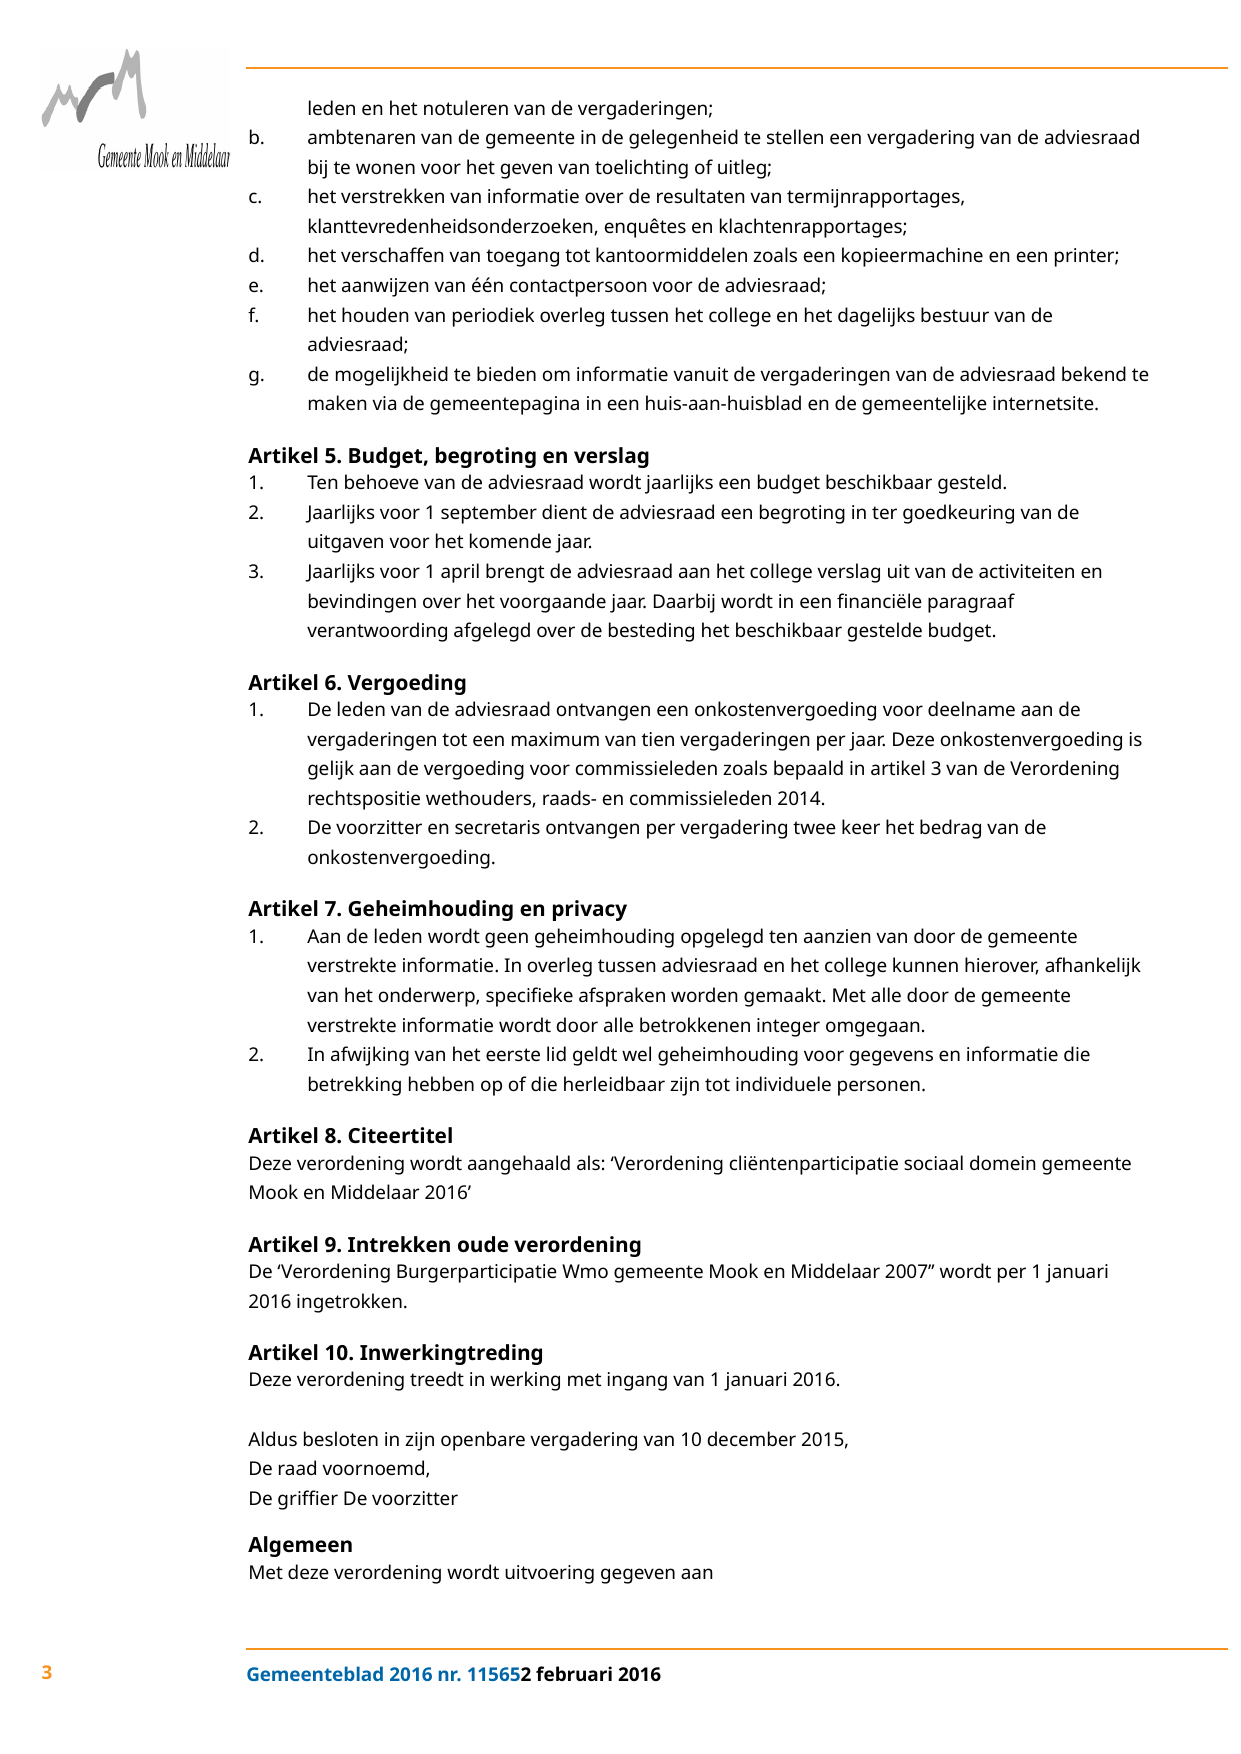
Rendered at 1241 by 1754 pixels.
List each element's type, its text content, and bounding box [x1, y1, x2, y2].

list leden en het notuleren van de vergaderingen; [248, 95, 1152, 121]
text De ‘Verordening Burgerparticipatie Wmo gemeente Mook en Middelaar 2007’’ wordt per 1 januari 2016 ingetrokken. [248, 1258, 1152, 1313]
list het houden van periodiek overleg tussen het college en het dagelijks bestuur van de adviesraad; [248, 302, 1152, 357]
list het aanwijzen van één contactpersoon voor de adviesraad; [248, 272, 1152, 298]
text Artikel 9. Intrekken oude verordening [248, 1230, 1152, 1258]
list Ten behoeve van de adviesraad wordt jaarlijks een budget beschikbaar gesteld. [248, 469, 1152, 495]
list De voorzitter en secretaris ontvangen per vergadering twee keer het bedrag van de onkostenvergoeding. [248, 814, 1152, 870]
text Algemeen [248, 1531, 1152, 1559]
text Aldus besloten in zijn openbare vergadering van 10 december 2015, [248, 1426, 1152, 1452]
list De leden van de adviesraad ontvangen een onkostenvergoeding voor deelname aan de vergaderingen tot een maximum van tien vergaderingen per jaar. Deze onkostenvergoeding is gelijk aan de vergoeding voor commissieleden zoals bepaald in artikel 3 van de Verordening rechtspositie wethouders, raads- en commissieleden 2014. [248, 696, 1152, 811]
list ambtenaren van de gemeente in de gelegenheid te stellen een vergadering van de adviesraad bij te wonen voor het geven van toelichting of uitleg; [248, 124, 1152, 180]
list Aan de leden wordt geen geheimhouding opgelegd ten aanzien van door de gemeente verstrekte informatie. In overleg tussen adviesraad en het college kunnen hierover, afhankelijk van het onderwerp, specifieke afspraken worden gemaakt. Met alle door de gemeente verstrekte informatie wordt door alle betrokkenen integer omgegaan. [248, 923, 1152, 1037]
text De raad voornoemd, [248, 1455, 1152, 1481]
text Deze verordening wordt aangehaald als: ‘Verordening cliëntenparticipatie sociaal domein gemeente Mook en Middelaar 2016’ [248, 1150, 1152, 1205]
list het verschaffen van toegang tot kantoormiddelen zoals een kopieermachine en een printer; [248, 243, 1152, 268]
list Jaarlijks voor 1 april brengt de adviesraad aan het college verslag uit van de activiteiten en bevindingen over het voorgaande jaar. Daarbij wordt in een financiële paragraaf verantwoording afgelegd over de besteding het beschikbaar gestelde budget. [248, 558, 1152, 643]
text Met deze verordening wordt uitvoering gegeven aan [248, 1559, 1152, 1585]
list het verstrekken van informatie over de resultaten van termijnrapportages, klanttevredenheidsonderzoeken, enquêtes en klachtenrapportages; [248, 183, 1152, 239]
text Artikel 6. Vergoeding [248, 668, 1152, 696]
text Artikel 10. Inwerkingtreding [248, 1338, 1152, 1367]
text Artikel 5. Budget, begroting en verslag [248, 441, 1152, 469]
text Artikel 8. Citeertitel [248, 1121, 1152, 1150]
list Jaarlijks voor 1 september dient de adviesraad een begroting in ter goedkeuring van de uitgaven voor het komende jaar. [248, 499, 1152, 554]
picture [41, 47, 231, 172]
list In afwijking van het eerste lid geldt wel geheimhouding voor gegevens en informatie die betrekking hebben op of die herleidbaar zijn tot individuele personen. [248, 1041, 1152, 1097]
text Artikel 7. Geheimhouding en privacy [248, 894, 1152, 923]
list de mogelijkheid te bieden om informatie vanuit de vergaderingen van de adviesraad bekend te maken via de gemeentepagina in een huis-aan-huisblad en de gemeentelijke internetsite. [248, 361, 1152, 416]
text Deze verordening treedt in werking met ingang van 1 januari 2016. [248, 1367, 1152, 1392]
text De griffier De voorzitter [248, 1485, 1152, 1511]
